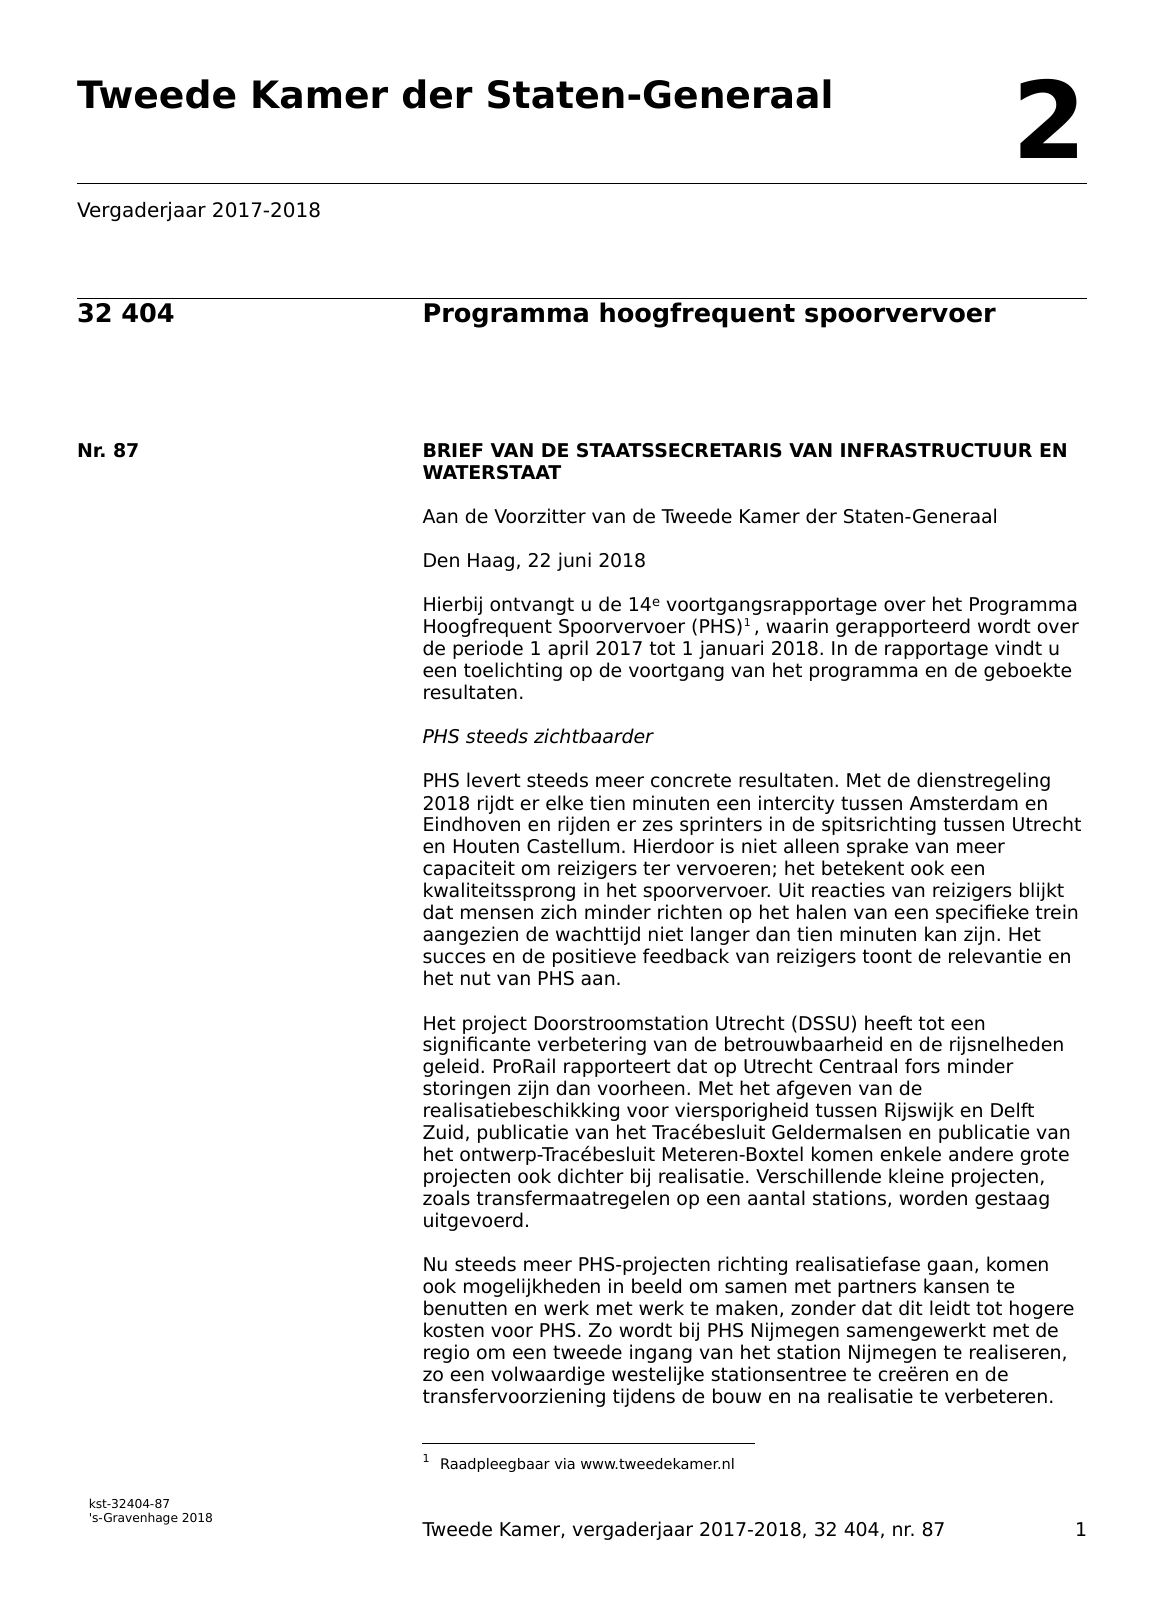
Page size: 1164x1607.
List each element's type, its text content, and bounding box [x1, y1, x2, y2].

text kst-32404-87 [88, 1497, 323, 1511]
subtitle PHS steeds zichtbaarder [422, 726, 1087, 748]
table_header Tweede Kamer der Staten-Generaal [77, 59, 886, 183]
text Het project Doorstroomstation Utrecht (DSSU) heeft tot een significante verbetering van de betrouwbaarheid en de rijsnelheden geleid. ProRail rapporteert dat op Utrecht Centraal fors minder storingen zijn dan voorheen. Met het afgeven van de realisatiebeschikking voor viersporigheid tussen Rijswijk en Delft Zuid, publicatie van het Tracébesluit Geldermalsen en publicatie van het ontwerp-Tracébesluit Meteren-Boxtel komen enkele andere grote projecten ook dichter bij realisatie. Verschillende kleine projecten, zoals transfermaatregelen op een aantal stations, worden gestaag uitgevoerd. [422, 1012, 1087, 1232]
subtitle Nr. 87 BRIEF VAN DE STAATSSECRETARIS VAN INFRASTRUCTUUR EN WATERSTAAT [77, 440, 1087, 484]
subtitle 32 404 Programma hoogfrequent spoorvervoer [77, 299, 1087, 329]
text Den Haag, 22 juni 2018 [422, 550, 1087, 572]
text Raadpleegbaar via www.tweedekamer.nl [422, 1452, 1087, 1474]
text 's-Gravenhage 2018 [88, 1511, 323, 1525]
table_header 2 [886, 59, 1087, 183]
text PHS levert steeds meer concrete resultaten. Met de dienstregeling 2018 rijdt er elke tien minuten een intercity tussen Amsterdam en Eindhoven en rijden er zes sprinters in de spitsrichting tussen Utrecht en Houten Castellum. Hierdoor is niet alleen sprake van meer capaciteit om reizigers ter vervoeren; het betekent ook een kwaliteitssprong in het spoorvervoer. Uit reacties van reizigers blijkt dat mensen zich minder richten op het halen van een specifieke trein aangezien de wachttijd niet langer dan tien minuten kan zijn. Het succes en de positieve feedback van reizigers toont de relevantie en het nut van PHS aan. [422, 770, 1087, 990]
text Aan de Voorzitter van de Tweede Kamer der Staten-Generaal [422, 506, 1087, 528]
text Hierbij ontvangt u de 14e voortgangsrapportage over het Programma Hoogfrequent Spoorvervoer (PHS), waarin gerapporteerd wordt over de periode 1 april 2017 tot 1 januari 2018. In de rapportage vindt u een toelichting op de voortgang van het programma en de geboekte resultaten. [422, 594, 1087, 704]
table_cell Vergaderjaar 2017-2018 [77, 184, 1087, 298]
text Nu steeds meer PHS-projecten richting realisatiefase gaan, komen ook mogelijkheden in beeld om samen met partners kansen te benutten en werk met werk te maken, zonder dat dit leidt tot hogere kosten voor PHS. Zo wordt bij PHS Nijmegen samengewerkt met de regio om een tweede ingang van het station Nijmegen te realiseren, zo een volwaardige westelijke stationsentree te creëren en de transfervoorziening tijdens de bouw en na realisatie te verbeteren. [422, 1254, 1087, 1408]
